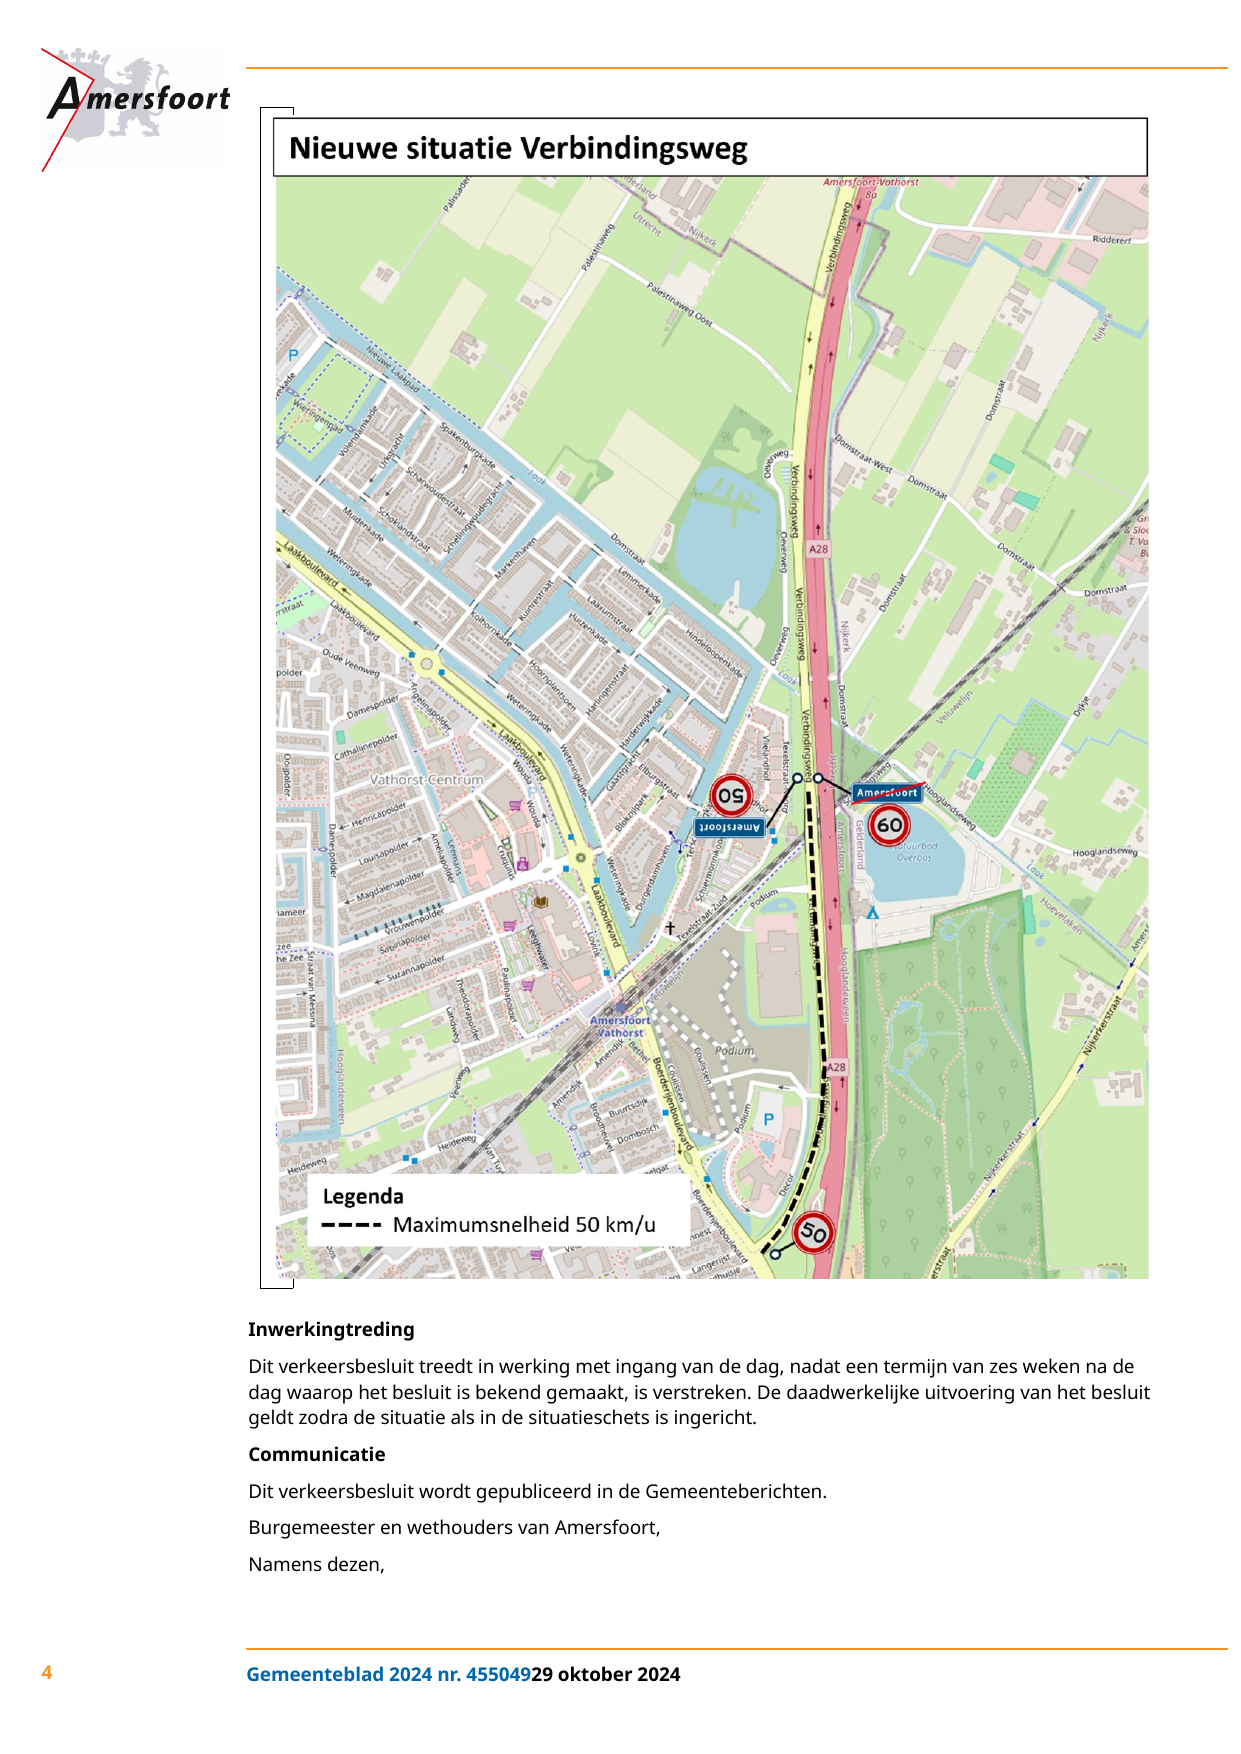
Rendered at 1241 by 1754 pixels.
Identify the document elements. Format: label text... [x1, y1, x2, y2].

text Communicatie [248, 1441, 1152, 1467]
text Burgemeester en wethouders van Amersfoort, [248, 1514, 1152, 1540]
text Dit verkeersbesluit treedt in werking met ingang van de dag, nadat een termijn van zes weken na de dag waarop het besluit is bekend gemaakt, is verstreken. De daadwerkelijke uitvoering van het besluit geldt zodra de situatie als in de situatieschets is ingericht. [248, 1353, 1152, 1430]
text Dit verkeersbesluit wordt gepubliceerd in de Gemeenteberichten. [248, 1478, 1152, 1504]
text Namens dezen, [248, 1551, 1152, 1577]
text Inwerkingtreding [248, 1316, 1152, 1342]
picture [268, 115, 1149, 1279]
picture [41, 47, 231, 172]
